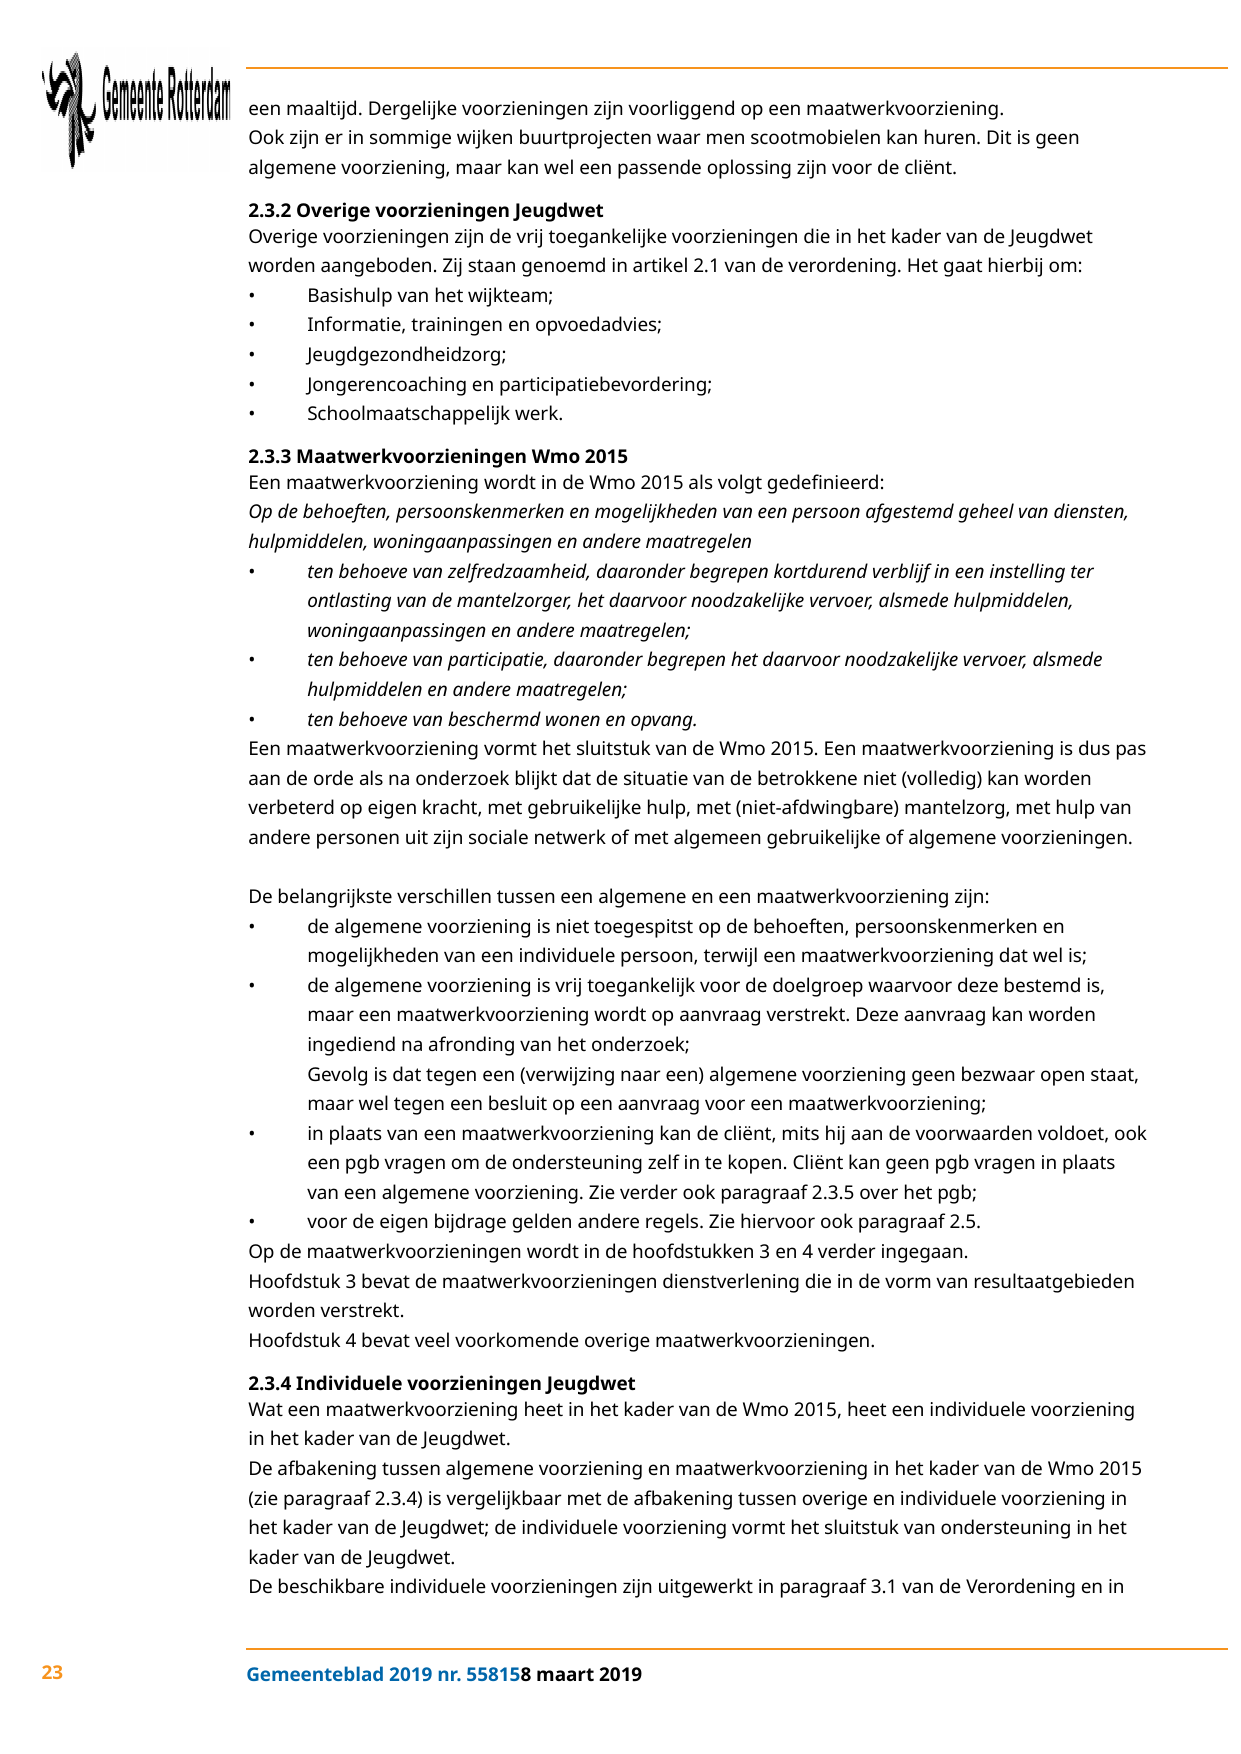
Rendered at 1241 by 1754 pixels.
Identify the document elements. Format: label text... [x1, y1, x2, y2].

text 2.3.2 Overige voorzieningen Jeugdwet [248, 197, 1152, 223]
text Een maatwerkvoorziening wordt in de Wmo 2015 als volgt gedefinieerd: [248, 469, 1152, 495]
text De belangrijkste verschillen tussen een algemene en een maatwerkvoorziening zijn: [248, 883, 1152, 909]
list ten behoeve van participatie, daaronder begrepen het daarvoor noodzakelijke vervoer, alsmede hulpmiddelen en andere maatregelen; [248, 647, 1152, 702]
list ten behoeve van zelfredzaamheid, daaronder begrepen kortdurend verblijf in een instelling ter ontlasting van de mantelzorger, het daarvoor noodzakelijke vervoer, alsmede hulpmiddelen, woningaanpassingen en andere maatregelen; [248, 558, 1152, 643]
text een maaltijd. Dergelijke voorzieningen zijn voorliggend op een maatwerkvoorziening. [248, 95, 1152, 121]
text Hoofdstuk 3 bevat de maatwerkvoorzieningen dienstverlening die in de vorm van resultaatgebieden worden verstrekt. [248, 1268, 1152, 1323]
text De afbakening tussen algemene voorziening en maatwerkvoorziening in het kader van de Wmo 2015 (zie paragraaf 2.3.4) is vergelijkbaar met de afbakening tussen overige en individuele voorziening in het kader van de Jeugdwet; de individuele voorziening vormt het sluitstuk van ondersteuning in het kader van de Jeugdwet. [248, 1455, 1152, 1569]
text De beschikbare individuele voorzieningen zijn uitgewerkt in paragraaf 3.1 van de Verordening en in [248, 1573, 1152, 1599]
text Ook zijn er in sommige wijken buurtprojecten waar men scootmobielen kan huren. Dit is geen algemene voorziening, maar kan wel een passende oplossing zijn voor de cliënt. [248, 124, 1152, 180]
text Overige voorzieningen zijn de vrij toegankelijke voorzieningen die in het kader van de Jeugdwet worden aangeboden. Zij staan genoemd in artikel 2.1 van de verordening. Het gaat hierbij om: [248, 223, 1152, 278]
list ten behoeve van beschermd wonen en opvang. [248, 706, 1152, 732]
text Hoofdstuk 4 bevat veel voorkomende overige maatwerkvoorzieningen. [248, 1327, 1152, 1353]
text 2.3.3 Maatwerkvoorzieningen Wmo 2015 [248, 443, 1152, 469]
text Op de behoeften, persoonskenmerken en mogelijkheden van een persoon afgestemd geheel van diensten, hulpmiddelen, woningaanpassingen en andere maatregelen [248, 499, 1152, 554]
text Een maatwerkvoorziening vormt het sluitstuk van de Wmo 2015. Een maatwerkvoorziening is dus pas aan de orde als na onderzoek blijkt dat de situatie van de betrokkene niet (volledig) kan worden verbeterd op eigen kracht, met gebruikelijke hulp, met (niet-afdwingbare) mantelzorg, met hulp van andere personen uit zijn sociale netwerk of met algemeen gebruikelijke of algemene voorzieningen. [248, 735, 1152, 850]
list Jeugdgezondheidzorg; [248, 341, 1152, 367]
picture [41, 47, 231, 172]
list de algemene voorziening is vrij toegankelijk voor de doelgroep waarvoor deze bestemd is, maar een maatwerkvoorziening wordt op aanvraag verstrekt. Deze aanvraag kan worden ingediend na afronding van het onderzoek; [248, 972, 1152, 1057]
text Op de maatwerkvoorzieningen wordt in de hoofdstukken 3 en 4 verder ingegaan. [248, 1238, 1152, 1264]
list Jongerencoaching en participatiebevordering; [248, 371, 1152, 396]
list Schoolmaatschappelijk werk. [248, 400, 1152, 426]
list voor de eigen bijdrage gelden andere regels. Zie hiervoor ook paragraaf 2.5. [248, 1209, 1152, 1234]
list de algemene voorziening is niet toegespitst op de behoeften, persoonskenmerken en mogelijkheden van een individuele persoon, terwijl een maatwerkvoorziening dat wel is; [248, 913, 1152, 968]
list in plaats van een maatwerkvoorziening kan de cliënt, mits hij aan de voorwaarden voldoet, ook een pgb vragen om de ondersteuning zelf in te kopen. Cliënt kan geen pgb vragen in plaats van een algemene voorziening. Zie verder ook paragraaf 2.3.5 over het pgb; [248, 1120, 1152, 1205]
list Basishulp van het wijkteam; [248, 282, 1152, 308]
text Wat een maatwerkvoorziening heet in het kader van de Wmo 2015, heet een individuele voorziening in het kader van de Jeugdwet. [248, 1396, 1152, 1451]
text 2.3.4 Individuele voorzieningen Jeugdwet [248, 1370, 1152, 1396]
list Gevolg is dat tegen een (verwijzing naar een) algemene voorziening geen bezwaar open staat, maar wel tegen een besluit op een aanvraag voor een maatwerkvoorziening; [248, 1061, 1152, 1116]
list Informatie, trainingen en opvoedadvies; [248, 312, 1152, 337]
